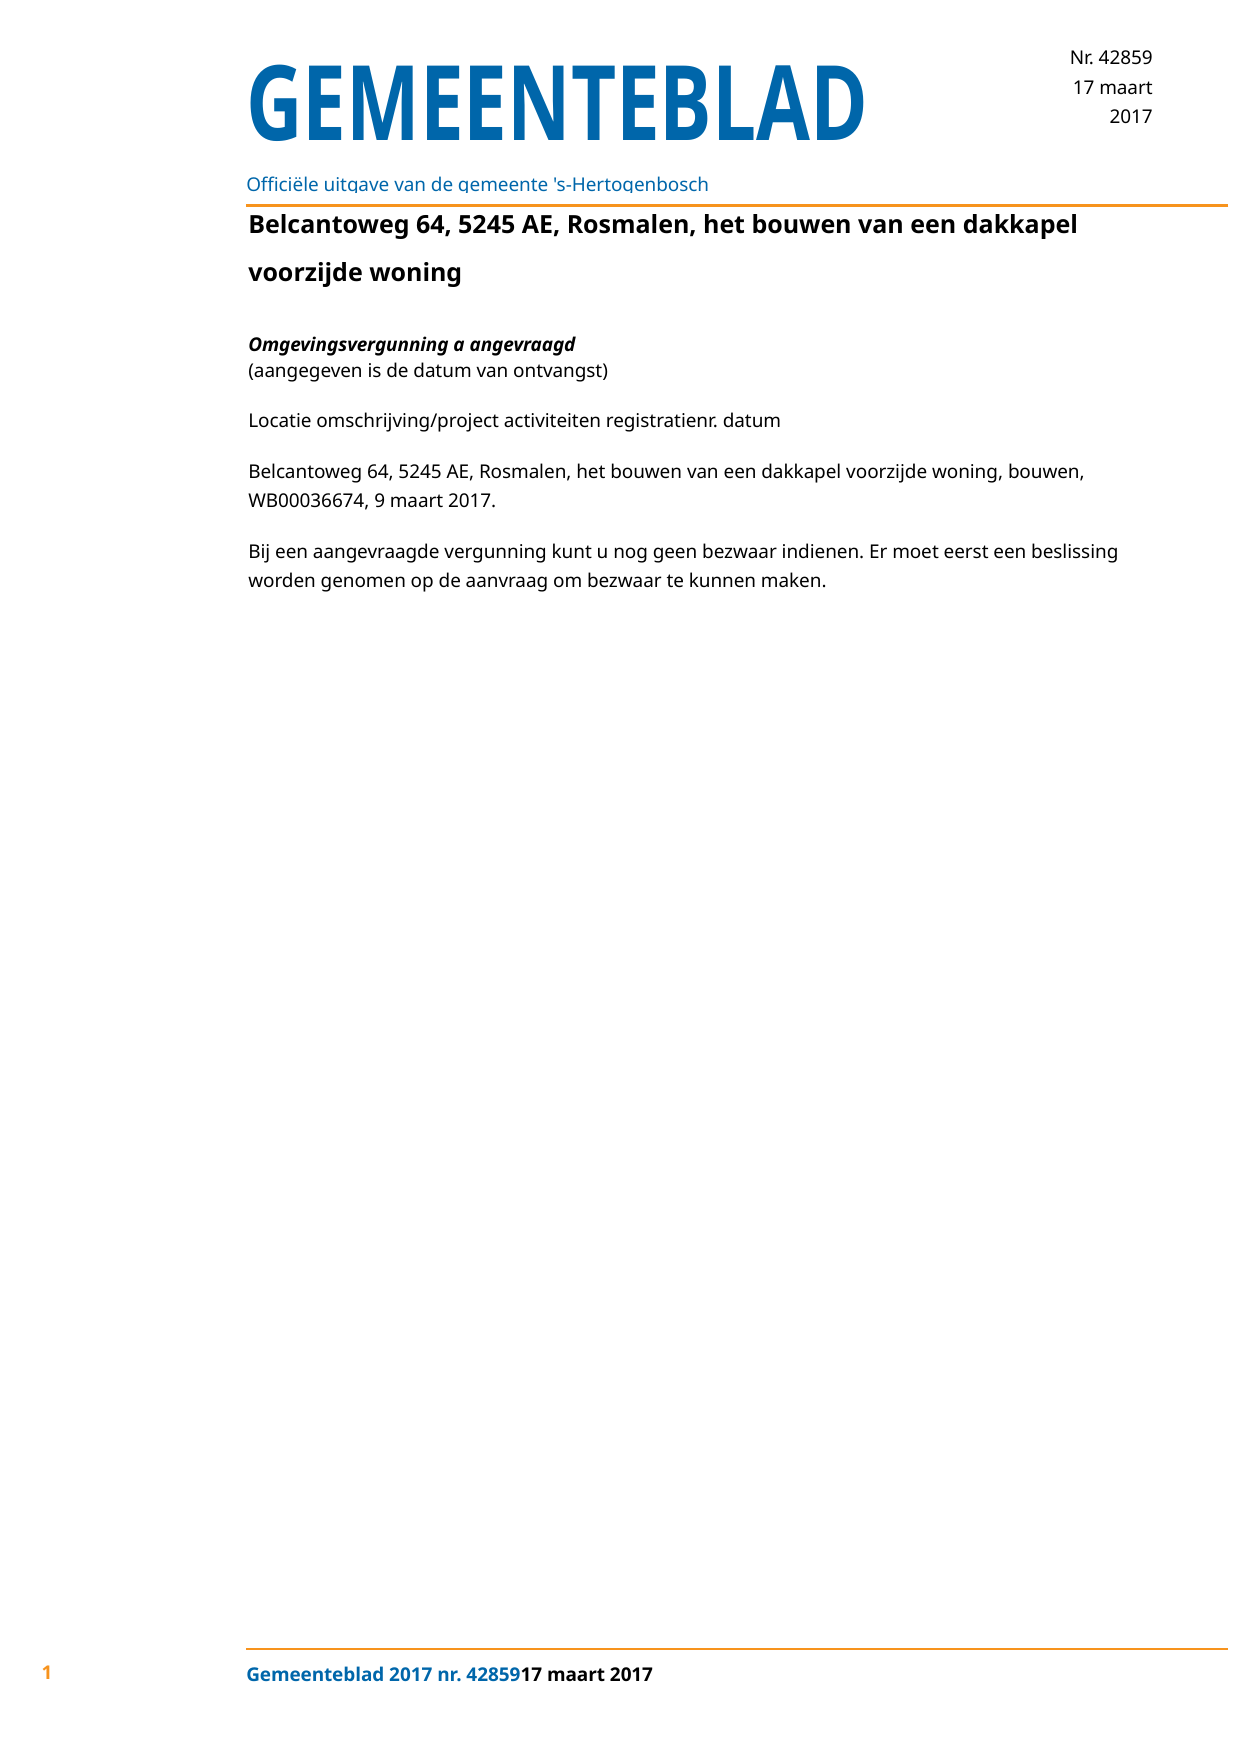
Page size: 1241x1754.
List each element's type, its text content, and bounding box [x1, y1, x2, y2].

text (aangegeven is de datum van ontvangst) [248, 357, 1152, 383]
text Belcantoweg 64, 5245 AE, Rosmalen, het bouwen van een dakkapel voorzijde woning, bouwen, WB00036674, 9 maart 2017. [248, 458, 1152, 513]
text Belcantoweg 64, 5245 AE, Rosmalen, het bouwen van een dakkapel voorzijde woning [248, 207, 1152, 288]
text Omgevingsvergunning a angevraagd [248, 331, 1152, 357]
text Locatie omschrijving/project activiteiten registratienr. datum [248, 408, 1152, 433]
picture [41, 47, 231, 172]
text Bij een aangevraagde vergunning kunt u nog geen bezwaar indienen. Er moet eerst een beslissing worden genomen op de aanvraag om bezwaar te kunnen maken. [248, 538, 1152, 593]
